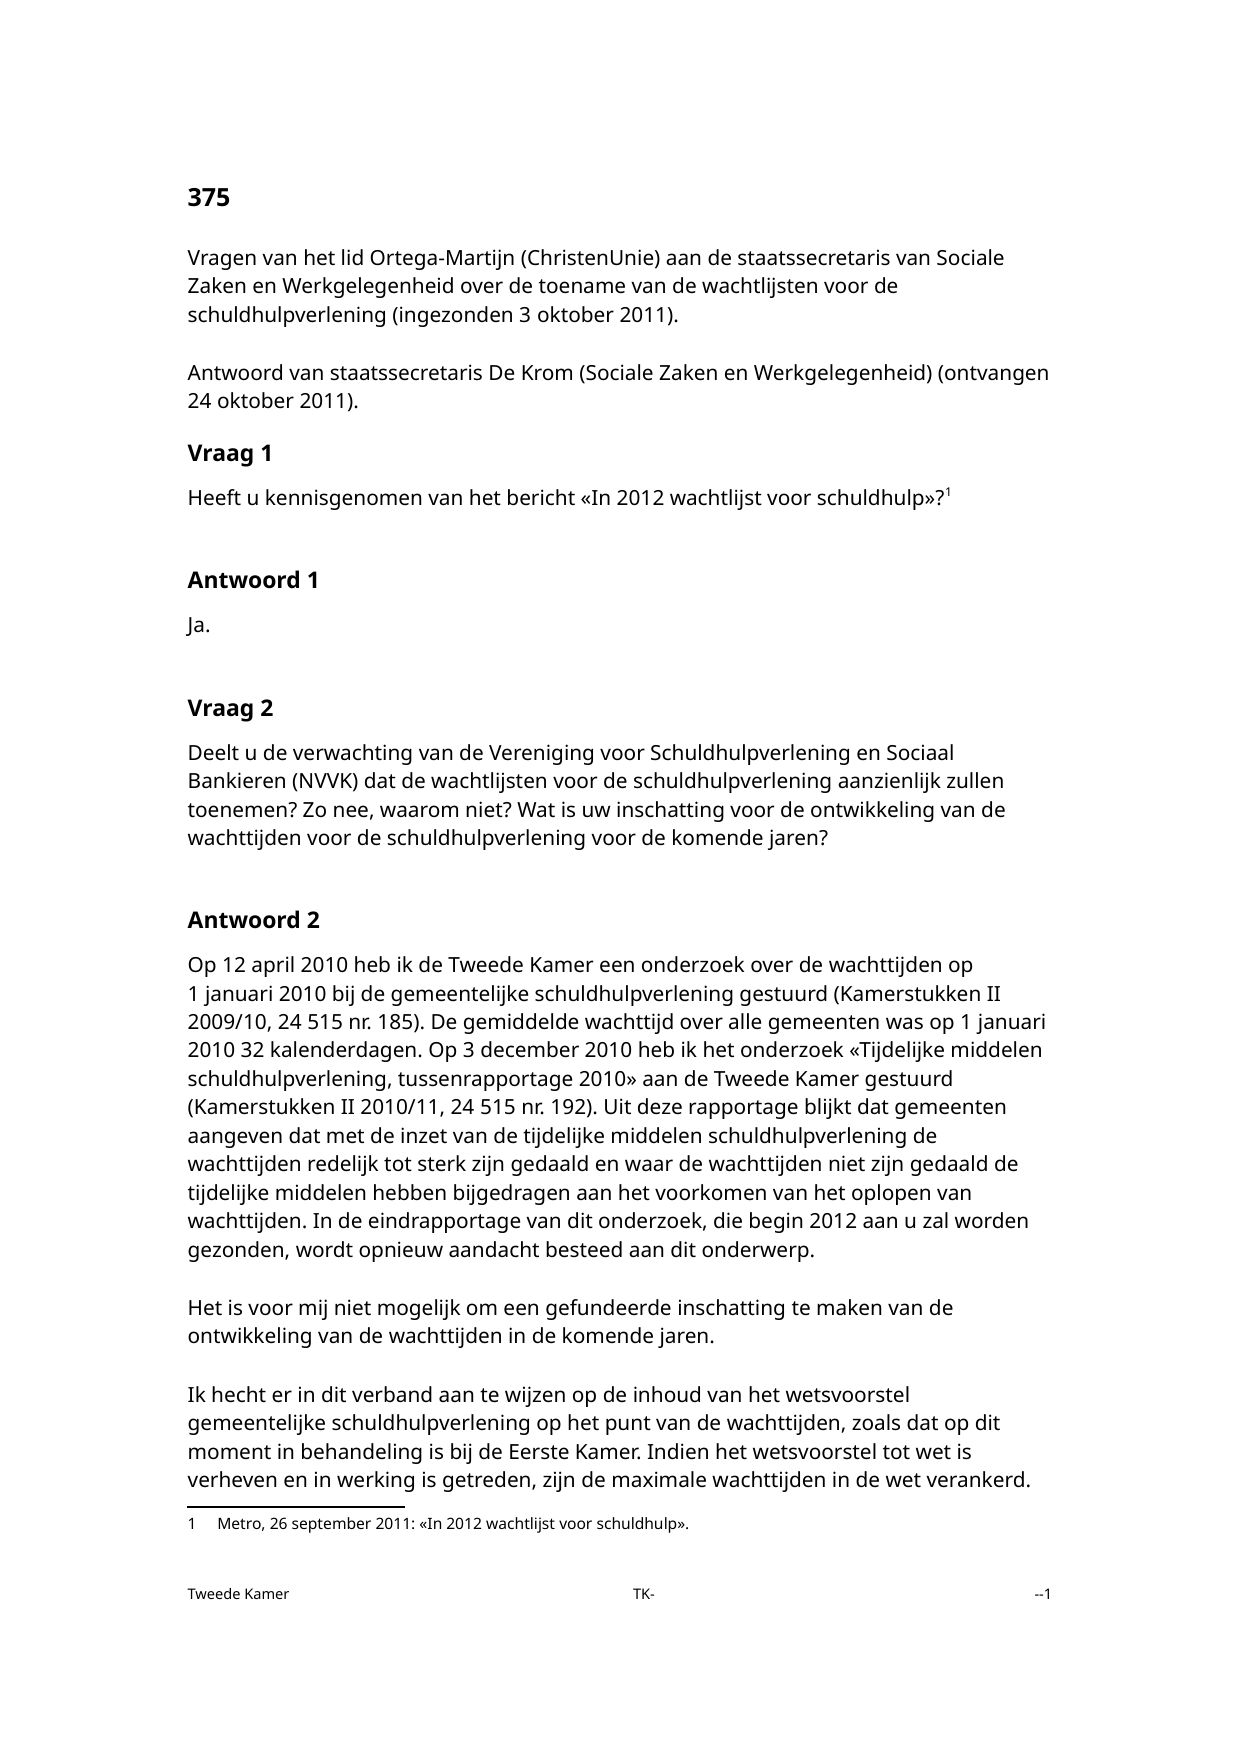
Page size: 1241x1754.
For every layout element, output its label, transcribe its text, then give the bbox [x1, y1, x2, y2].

text 375 [187, 179, 1053, 213]
text Heeft u kennisgenomen van het bericht «In 2012 wachtlijst voor schuldhulp»? [187, 483, 1053, 512]
text Metro, 26 september 2011: «In 2012 wachtlijst voor schuldhulp». [187, 1506, 1053, 1534]
text Vragen van het lid Ortega-Martijn (ChristenUnie) aan de staatssecretaris van Sociale Zaken en Werkgelegenheid over de toename van de wachtlijsten voor de schuldhulpverlening (ingezonden 3 oktober 2011). [187, 243, 1053, 328]
text Op 12 april 2010 heb ik de Tweede Kamer een onderzoek over de wachttijden op 1 januari 2010 bij de gemeentelijke schuldhulpverlening gestuurd (Kamerstukken II 2009/10, 24 515 nr. 185). De gemiddelde wachttijd over alle gemeenten was op 1 januari 2010 32 kalenderdagen. Op 3 december 2010 heb ik het onderzoek «Tijdelijke middelen schuldhulpverlening, tussenrapportage 2010» aan de Tweede Kamer gestuurd (Kamerstukken II 2010/11, 24 515 nr. 192). Uit deze rapportage blijkt dat gemeenten aangeven dat met de inzet van de tijdelijke middelen schuldhulpverlening de wachttijden redelijk tot sterk zijn gedaald en waar de wachttijden niet zijn gedaald de tijdelijke middelen hebben bijgedragen aan het voorkomen van het oplopen van wachttijden. In de eindrapportage van dit onderzoek, die begin 2012 aan u zal worden gezonden, wordt opnieuw aandacht besteed aan dit onderwerp. [187, 950, 1053, 1263]
text Ik hecht er in dit verband aan te wijzen op de inhoud van het wetsvoorstel gemeentelijke schuldhulpverlening op het punt van de wachttijden, zoals dat op dit moment in behandeling is bij de Eerste Kamer. Indien het wetsvoorstel tot wet is verheven en in werking is getreden, zijn de maximale wachttijden in de wet verankerd. [187, 1380, 1053, 1494]
text Antwoord van staatssecretaris De Krom (Sociale Zaken en Werkgelegenheid) (ontvangen 24 oktober 2011). [187, 358, 1053, 415]
subtitle Vraag 1 [187, 437, 1053, 468]
subtitle Vraag 2 [187, 692, 1053, 723]
text Ja. [187, 611, 1053, 639]
subtitle Antwoord 2 [187, 904, 1053, 935]
text Deelt u de verwachting van de Vereniging voor Schuldhulpverlening en Sociaal Bankieren (NVVK) dat de wachtlijsten voor de schuldhulpverlening aanzienlijk zullen toenemen? Zo nee, waarom niet? Wat is uw inschatting voor de ontwikkeling van de wachttijden voor de schuldhulpverlening voor de komende jaren? [187, 738, 1053, 852]
text Het is voor mij niet mogelijk om een gefundeerde inschatting te maken van de ontwikkeling van de wachttijden in de komende jaren. [187, 1293, 1053, 1350]
subtitle Antwoord 1 [187, 564, 1053, 596]
